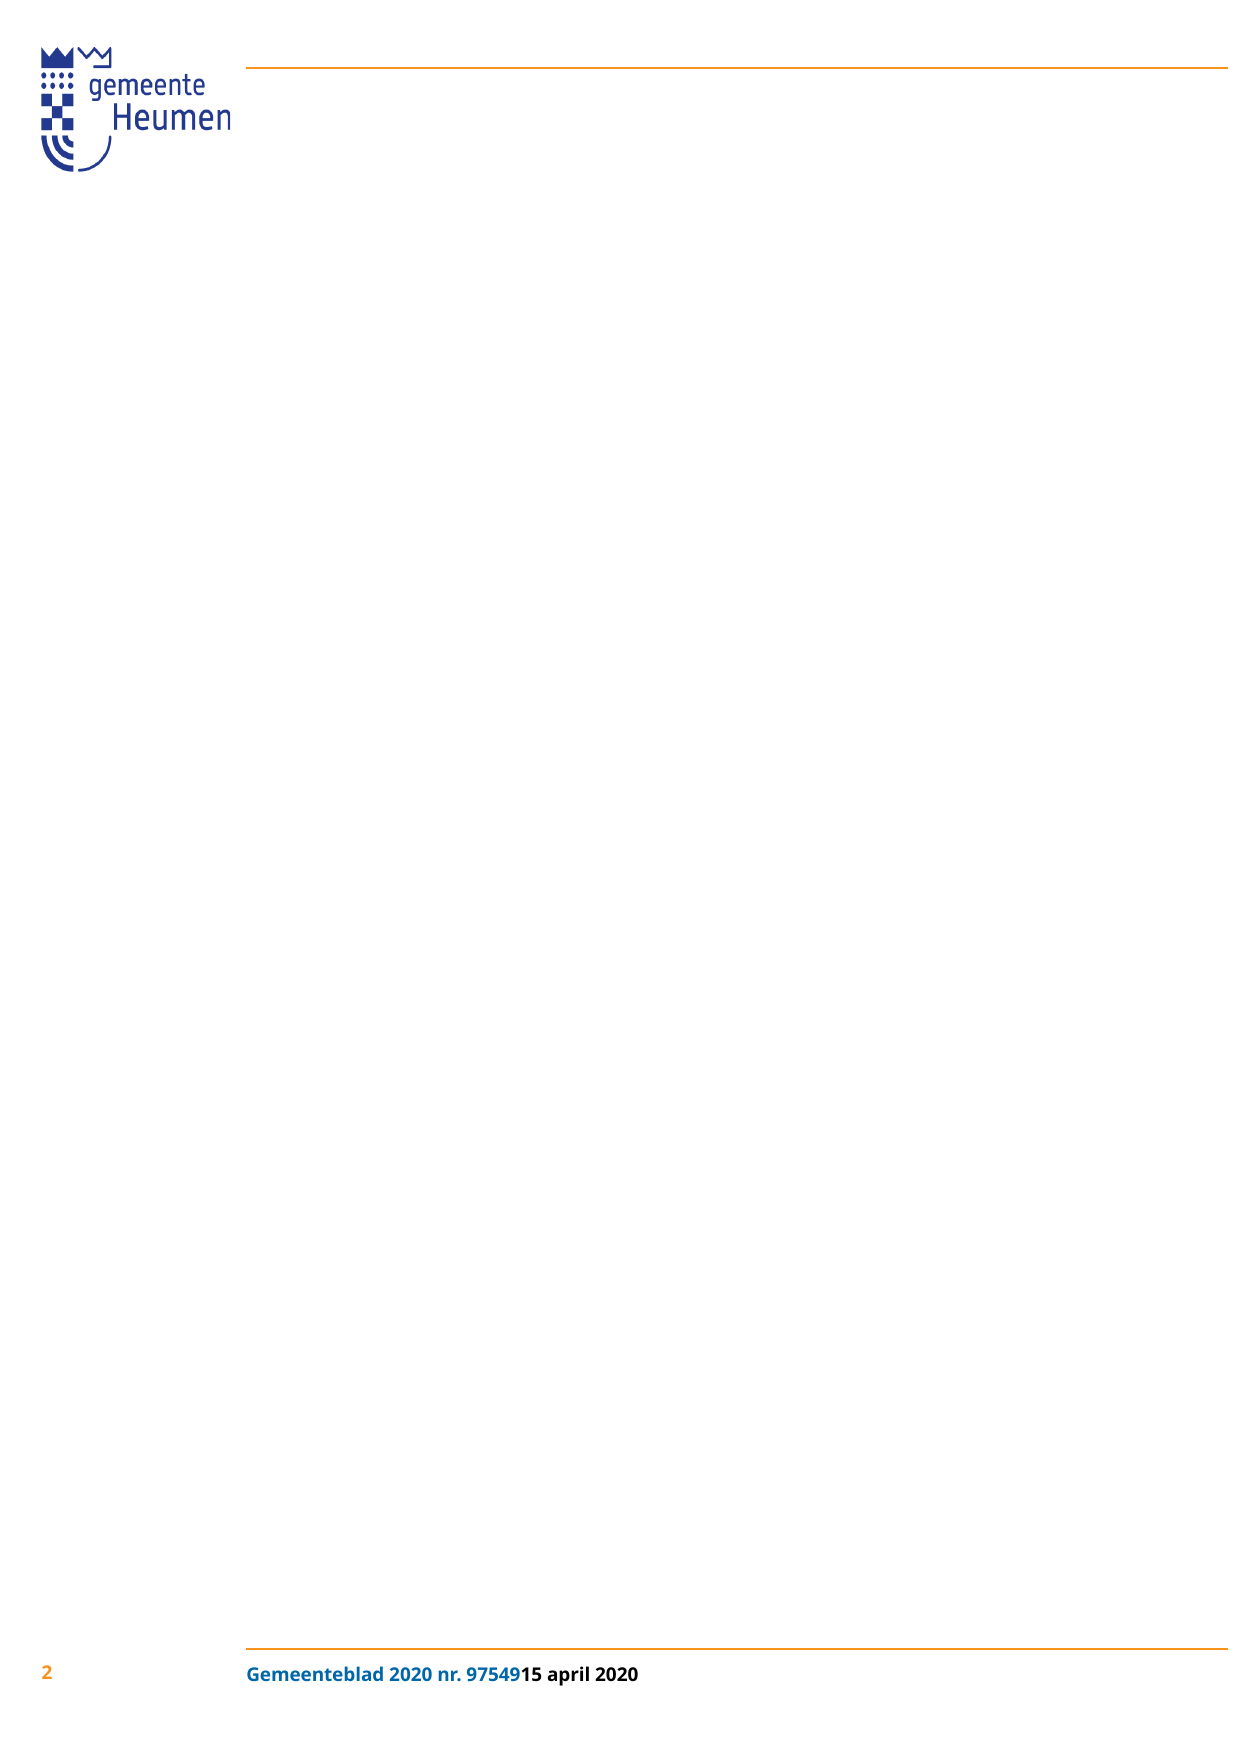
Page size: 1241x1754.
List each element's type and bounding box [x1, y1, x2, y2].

picture [41, 47, 231, 172]
